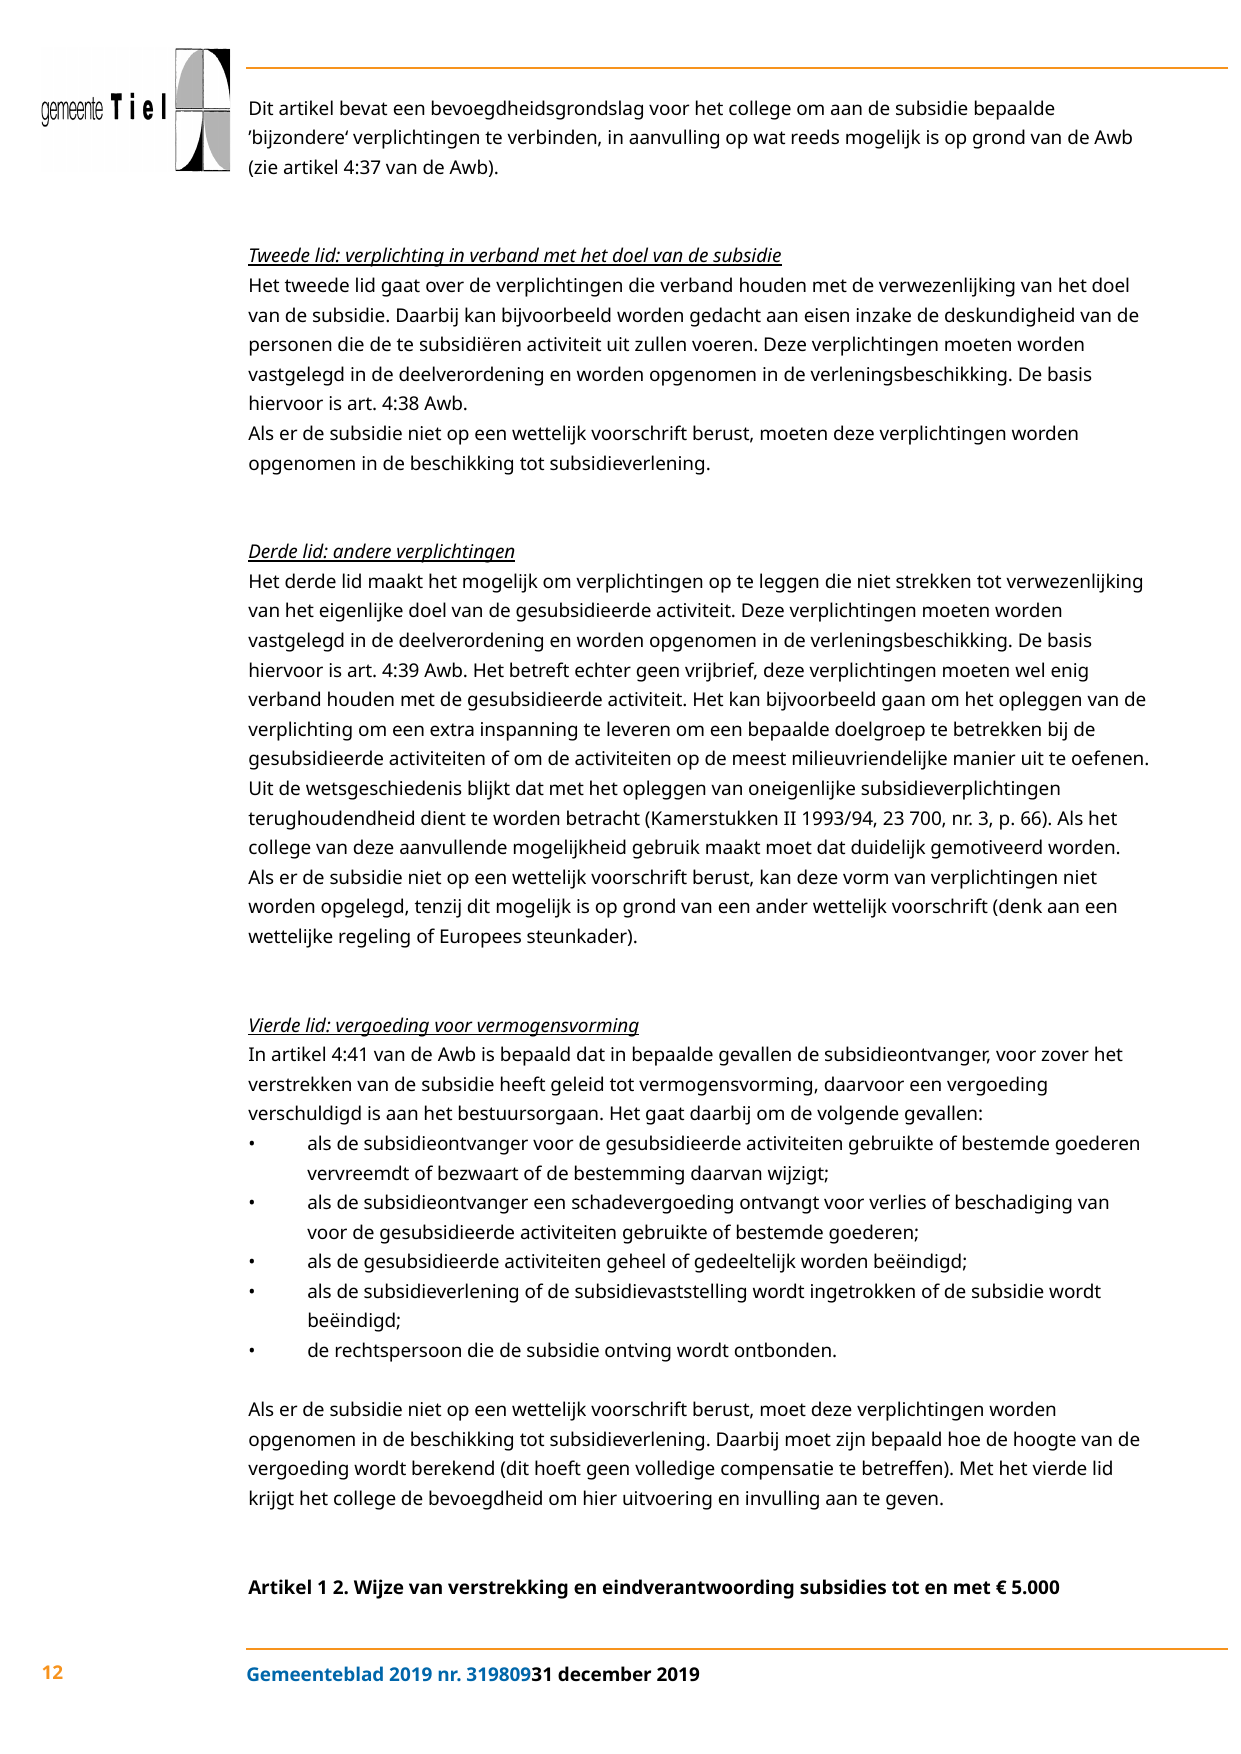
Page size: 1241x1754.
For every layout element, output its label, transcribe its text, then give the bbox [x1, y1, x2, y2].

text Dit artikel bevat een bevoegdheidsgrondslag voor het college om aan de subsidie bepaalde ’bijzondere‘ verplichtingen te verbinden, in aanvulling op wat reeds mogelijk is op grond van de Awb (zie artikel 4:37 van de Awb). [248, 95, 1152, 180]
text Als er de subsidie niet op een wettelijk voorschrift berust, moet deze verplichtingen worden opgenomen in de beschikking tot subsidieverlening. Daarbij moet zijn bepaald hoe de hoogte van de vergoeding wordt berekend (dit hoeft geen volledige compensatie te betreffen). Met het vierde lid krijgt het college de bevoegdheid om hier uitvoering en invulling aan te geven. [248, 1396, 1152, 1511]
list de rechtspersoon die de subsidie ontving wordt ontbonden. [248, 1337, 1152, 1363]
text Artikel 1 2. Wijze van verstrekking en eindverantwoording subsidies tot en met € 5.000 [248, 1574, 1152, 1600]
text Vierde lid: vergoeding voor vermogensvorming [248, 1012, 1152, 1038]
text Het tweede lid gaat over de verplichtingen die verband houden met de verwezenlijking van het doel van de subsidie. Daarbij kan bijvoorbeeld worden gedacht aan eisen inzake de deskundigheid van de personen die de te subsidiëren activiteit uit zullen voeren. Deze verplichtingen moeten worden vastgelegd in de deelverordening en worden opgenomen in de verleningsbeschikking. De basis hiervoor is art. 4:38 Awb. [248, 272, 1152, 416]
text Tweede lid: verplichting in verband met het doel van de subsidie [248, 243, 1152, 268]
text Als er de subsidie niet op een wettelijk voorschrift berust, moeten deze verplichtingen worden opgenomen in de beschikking tot subsidieverlening. [248, 420, 1152, 476]
text Derde lid: andere verplichtingen [248, 538, 1152, 564]
text Als er de subsidie niet op een wettelijk voorschrift berust, kan deze vorm van verplichtingen niet worden opgelegd, tenzij dit mogelijk is op grond van een ander wettelijk voorschrift (denk aan een wettelijke regeling of Europees steunkader). [248, 864, 1152, 949]
picture [41, 47, 231, 172]
list als de gesubsidieerde activiteiten geheel of gedeeltelijk worden beëindigd; [248, 1248, 1152, 1274]
list als de subsidieverlening of de subsidievaststelling wordt ingetrokken of de subsidie wordt beëindigd; [248, 1278, 1152, 1333]
list als de subsidieontvanger voor de gesubsidieerde activiteiten gebruikte of bestemde goederen vervreemdt of bezwaart of de bestemming daarvan wijzigt; [248, 1130, 1152, 1186]
text Het derde lid maakt het mogelijk om verplichtingen op te leggen die niet strekken tot verwezenlijking van het eigenlijke doel van de gesubsidieerde activiteit. Deze verplichtingen moeten worden vastgelegd in de deelverordening en worden opgenomen in de verleningsbeschikking. De basis hiervoor is art. 4:39 Awb. Het betreft echter geen vrijbrief, deze verplichtingen moeten wel enig verband houden met de gesubsidieerde activiteit. Het kan bijvoorbeeld gaan om het opleggen van de verplichting om een extra inspanning te leveren om een bepaalde doelgroep te betrekken bij de gesubsidieerde activiteiten of om de activiteiten op de meest milieuvriendelijke manier uit te oefenen. Uit de wetsgeschiedenis blijkt dat met het opleggen van oneigenlijke subsidieverplichtingen terughoudendheid dient te worden betracht (Kamerstukken II 1993/94, 23 700, nr. 3, p. 66). Als het college van deze aanvullende mogelijkheid gebruik maakt moet dat duidelijk gemotiveerd worden. [248, 568, 1152, 860]
list als de subsidieontvanger een schadevergoeding ontvangt voor verlies of beschadiging van voor de gesubsidieerde activiteiten gebruikte of bestemde goederen; [248, 1189, 1152, 1245]
text In artikel 4:41 van de Awb is bepaald dat in bepaalde gevallen de subsidieontvanger, voor zover het verstrekken van de subsidie heeft geleid tot vermogensvorming, daarvoor een vergoeding verschuldigd is aan het bestuursorgaan. Het gaat daarbij om de volgende gevallen: [248, 1041, 1152, 1126]
